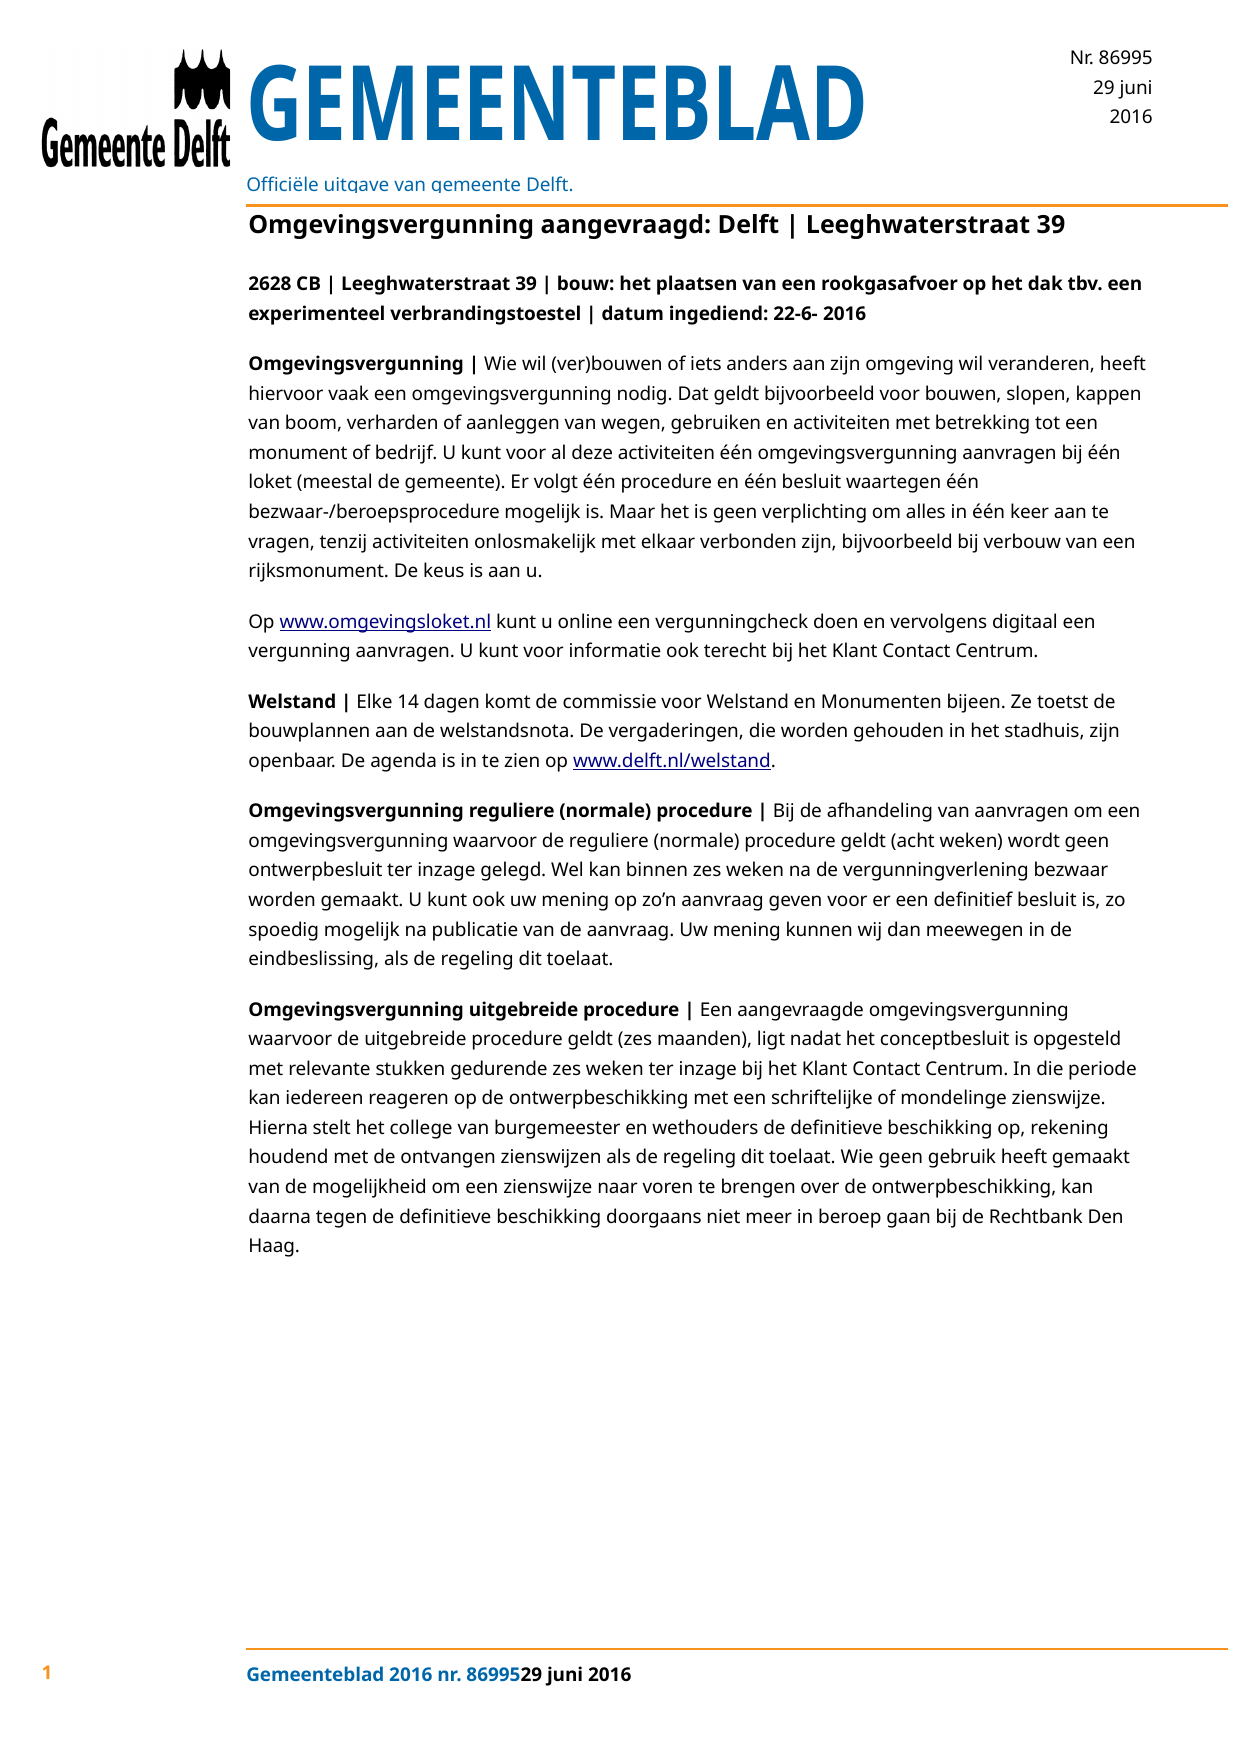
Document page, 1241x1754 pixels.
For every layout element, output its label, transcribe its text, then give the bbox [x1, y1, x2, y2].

text Omgevingsvergunning reguliere (normale) procedure | Bij de afhandeling van aanvragen om een omgevingsvergunning waarvoor de reguliere (normale) procedure geldt (acht weken) wordt geen ontwerpbesluit ter inzage gelegd. Wel kan binnen zes weken na de vergunningverlening bezwaar worden gemaakt. U kunt ook uw mening op zo’n aanvraag geven voor er een definitief besluit is, zo spoedig mogelijk na publicatie van de aanvraag. Uw mening kunnen wij dan meewegen in de eindbeslissing, als de regeling dit toelaat. [248, 797, 1152, 971]
picture [41, 47, 231, 172]
text Omgevingsvergunning | Wie wil (ver)bouwen of iets anders aan zijn omgeving wil veranderen, heeft hiervoor vaak een omgevingsvergunning nodig. Dat geldt bijvoorbeeld voor bouwen, slopen, kappen van boom, verharden of aanleggen van wegen, gebruiken en activiteiten met betrekking tot een monument of bedrijf. U kunt voor al deze activiteiten één omgevingsvergunning aanvragen bij één loket (meestal de gemeente). Er volgt één procedure en één besluit waartegen één bezwaar-/beroepsprocedure mogelijk is. Maar het is geen verplichting om alles in één keer aan te vragen, tenzij activiteiten onlosmakelijk met elkaar verbonden zijn, bijvoorbeeld bij verbouw van een rijksmonument. De keus is aan u. [248, 350, 1152, 583]
text Omgevingsvergunning aangevraagd: Delft | Leeghwaterstraat 39 [248, 207, 1152, 241]
text 2628 CB | Leeghwaterstraat 39 | bouw: het plaatsen van een rookgasafvoer op het dak tbv. een experimenteel verbrandingstoestel | datum ingediend: 22-6- 2016 [248, 270, 1152, 326]
text Welstand | Elke 14 dagen komt de commissie voor Welstand en Monumenten bijeen. Ze toetst de bouwplannen aan de welstandsnota. De vergaderingen, die worden gehouden in het stadhuis, zijn openbaar. De agenda is in te zien op www.delft.nl/welstand. [248, 688, 1152, 773]
text Op www.omgevingsloket.nl kunt u online een vergunningcheck doen en vervolgens digitaal een vergunning aanvragen. U kunt voor informatie ook terecht bij het Klant Contact Centrum. [248, 608, 1152, 663]
text Omgevingsvergunning uitgebreide procedure | Een aangevraagde omgevingsvergunning waarvoor de uitgebreide procedure geldt (zes maanden), ligt nadat het conceptbesluit is opgesteld met relevante stukken gedurende zes weken ter inzage bij het Klant Contact Centrum. In die periode kan iedereen reageren op de ontwerpbeschikking met een schriftelijke of mondelinge zienswijze. Hierna stelt het college van burgemeester en wethouders de definitieve beschikking op, rekening houdend met de ontvangen zienswijzen als de regeling dit toelaat. Wie geen gebruik heeft gemaakt van de mogelijkheid om een zienswijze naar voren te brengen over de ontwerpbeschikking, kan daarna tegen de definitieve beschikking doorgaans niet meer in beroep gaan bij de Rechtbank Den Haag. [248, 996, 1152, 1258]
